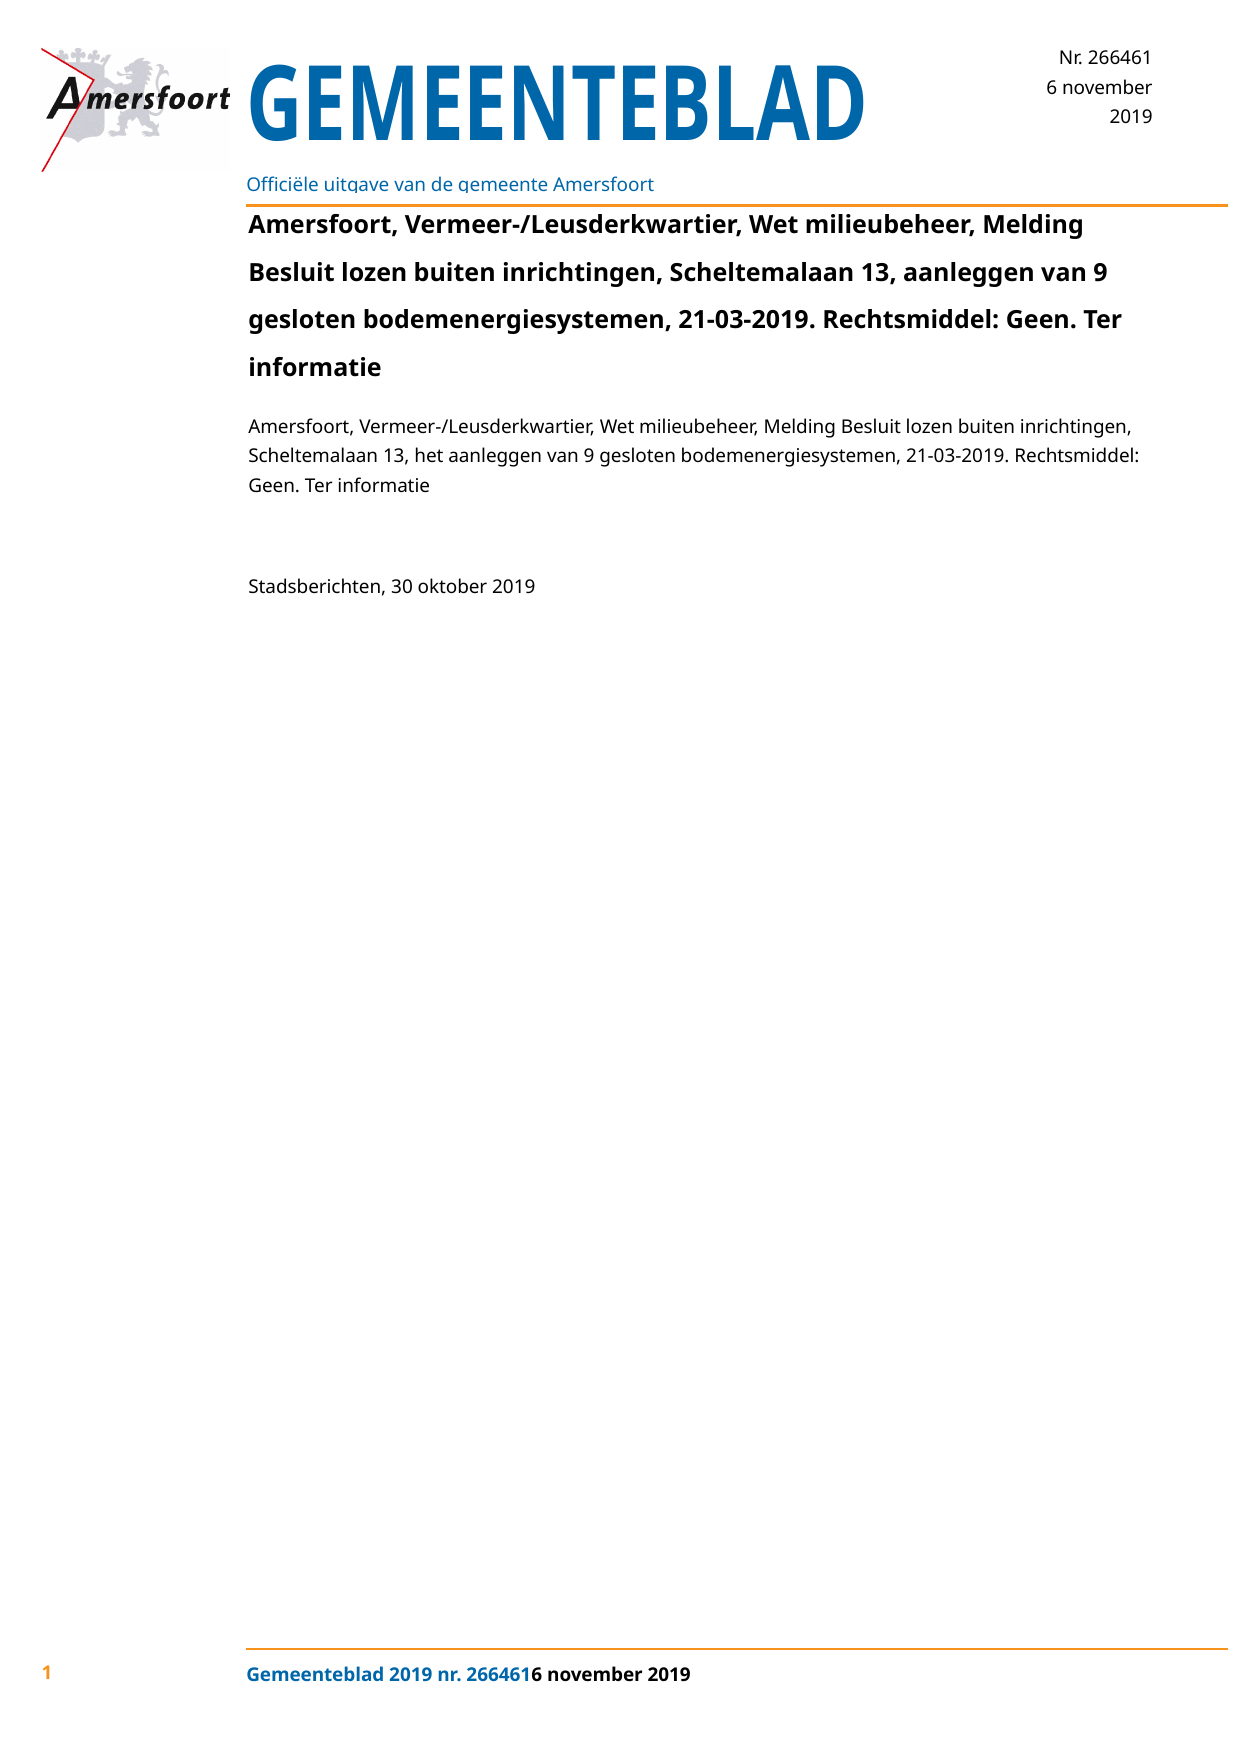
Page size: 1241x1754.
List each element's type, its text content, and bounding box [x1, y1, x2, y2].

picture [41, 47, 231, 172]
text Amersfoort, Vermeer-/Leusderkwartier, Wet milieubeheer, Melding Besluit lozen buiten inrichtingen, Scheltemalaan 13, het aanleggen van 9 gesloten bodemenergiesystemen, 21-03-2019. Rechtsmiddel: Geen. Ter informatie [248, 413, 1152, 498]
text Amersfoort, Vermeer-/Leusderkwartier, Wet milieubeheer, Melding Besluit lozen buiten inrichtingen, Scheltemalaan 13, aanleggen van 9 gesloten bodemenergiesystemen, 21-03-2019. Rechtsmiddel: Geen. Ter informatie [248, 207, 1152, 384]
text Stadsberichten, 30 oktober 2019 [248, 573, 1152, 599]
